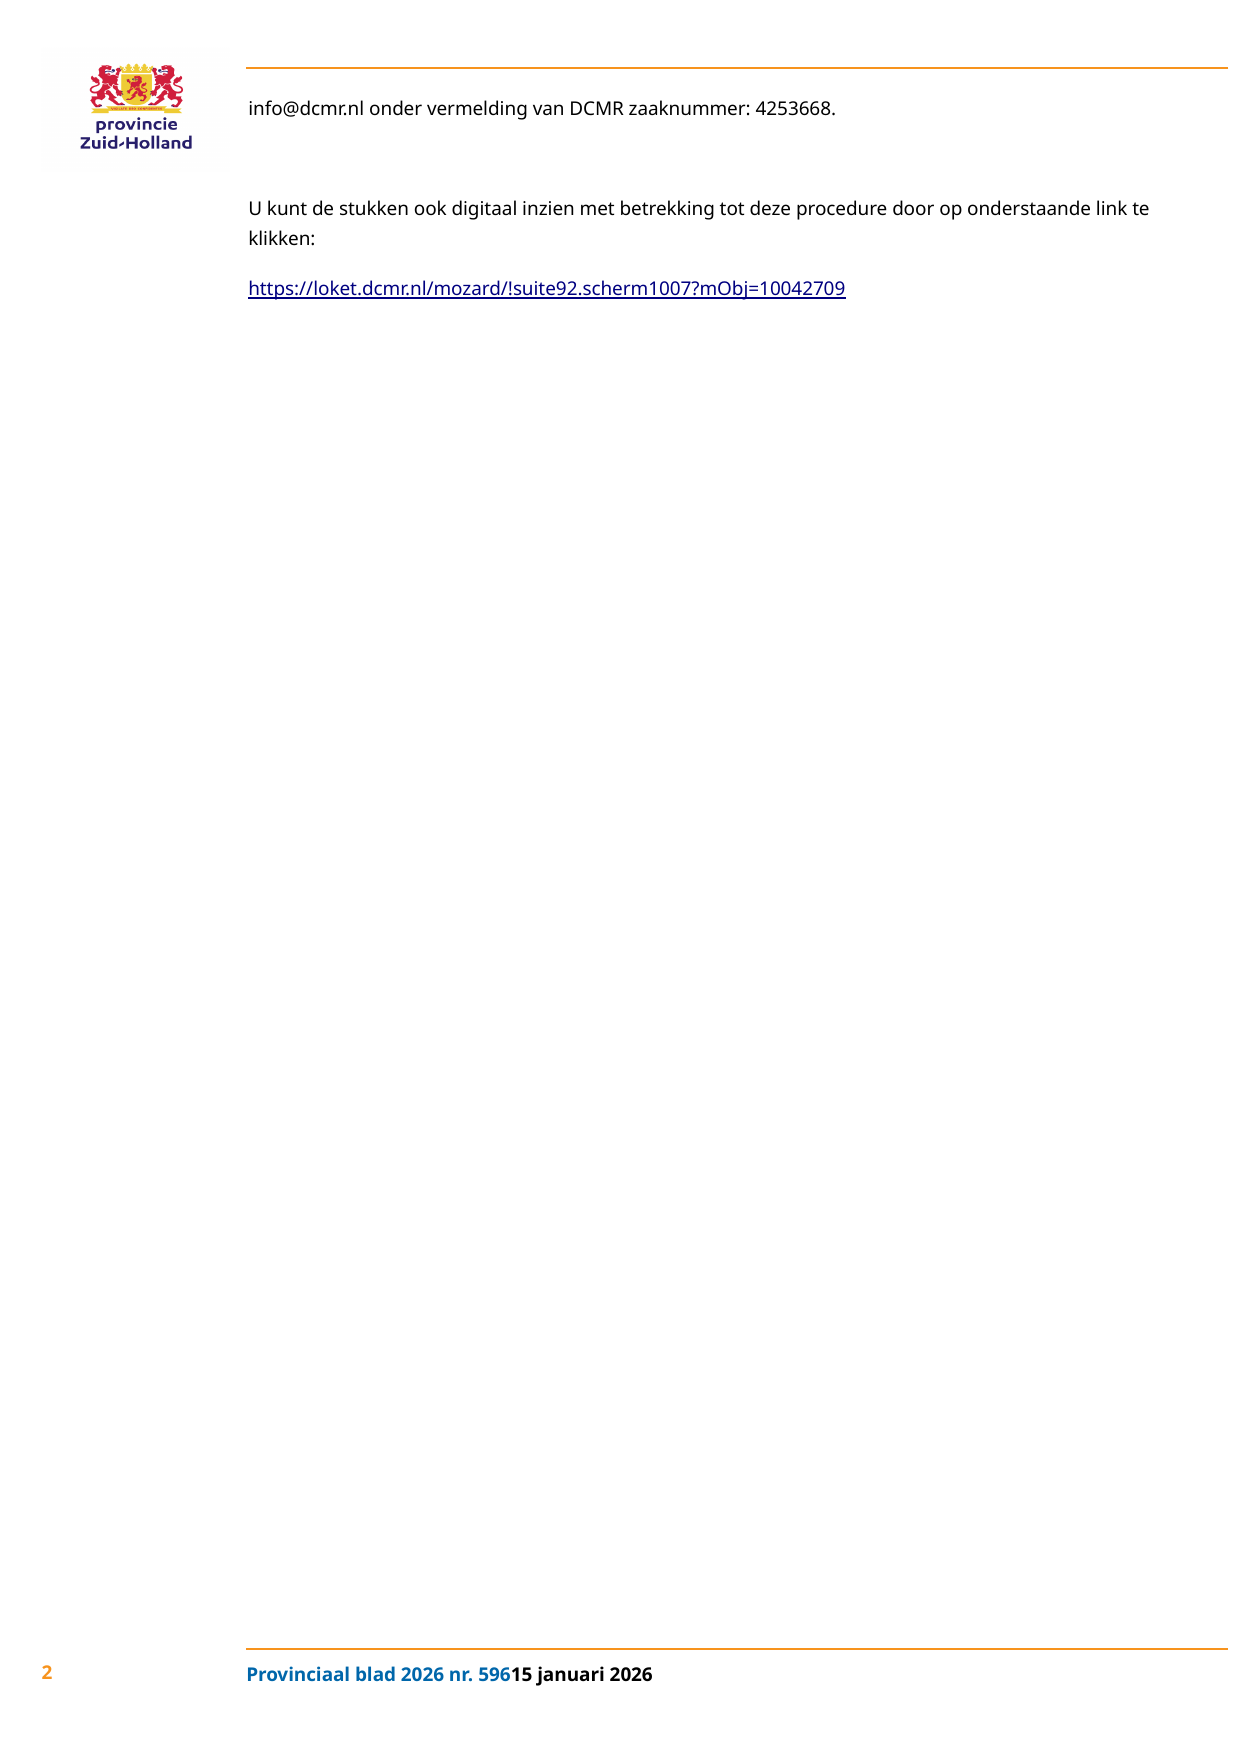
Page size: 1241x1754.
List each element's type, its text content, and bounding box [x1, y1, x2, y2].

text info@dcmr.nl onder vermelding van DCMR zaaknummer: 4253668. [248, 95, 1152, 121]
text U kunt de stukken ook digitaal inzien met betrekking tot deze procedure door op onderstaande link te klikken: [248, 196, 1152, 251]
text https://loket.dcmr.nl/mozard/!suite92.scherm1007?mObj=10042709 [248, 276, 1152, 301]
picture [41, 47, 231, 172]
